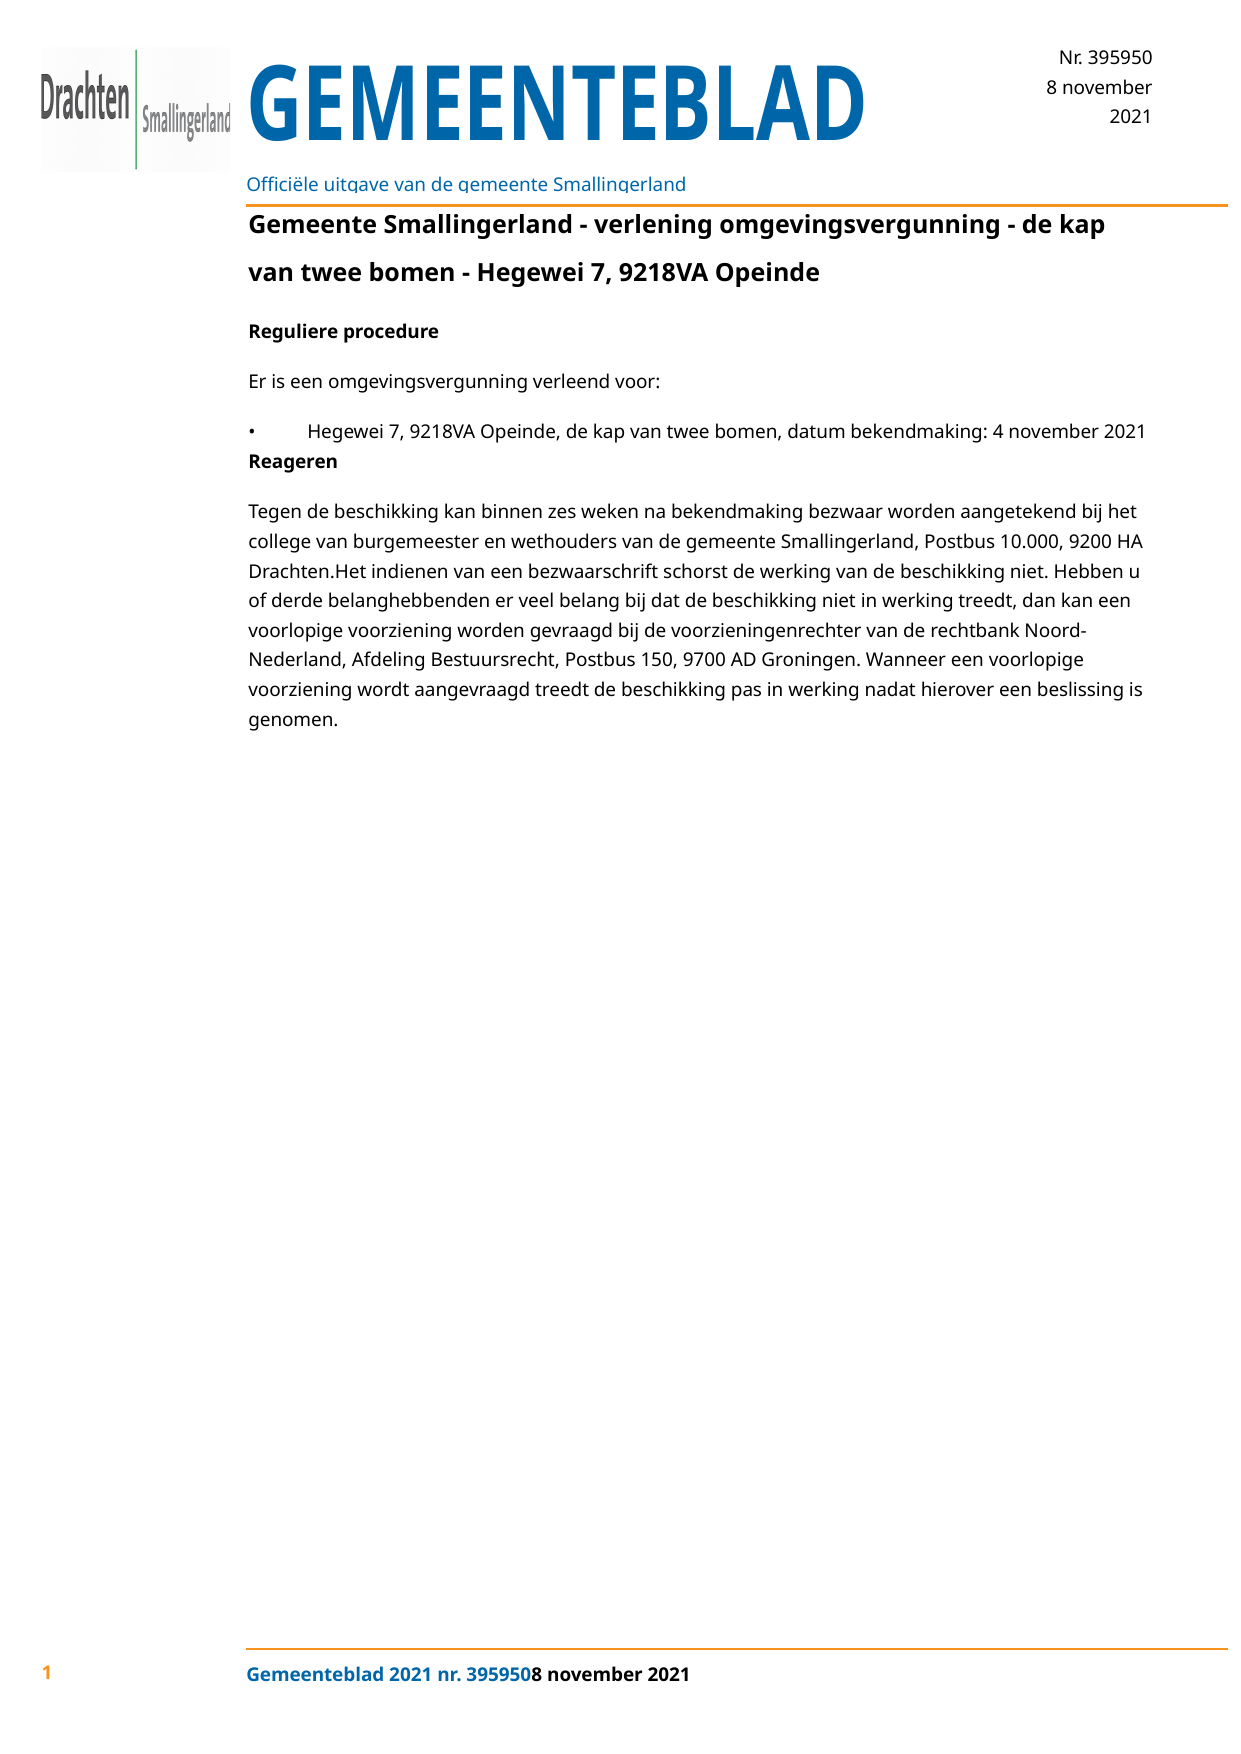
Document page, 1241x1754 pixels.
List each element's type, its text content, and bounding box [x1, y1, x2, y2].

text Er is een omgevingsvergunning verleend voor: [248, 368, 1152, 394]
text Tegen de beschikking kan binnen zes weken na bekendmaking bezwaar worden aangetekend bij het college van burgemeester en wethouders van de gemeente Smallingerland, Postbus 10.000, 9200 HA Drachten.Het indienen van een bezwaarschrift schorst de werking van de beschikking niet. Hebben u of derde belanghebbenden er veel belang bij dat de beschikking niet in werking treedt, dan kan een voorlopige voorziening worden gevraagd bij de voorzieningenrechter van de rechtbank Noord-Nederland, Afdeling Bestuursrecht, Postbus 150, 9700 AD Groningen. Wanneer een voorlopige voorziening wordt aangevraagd treedt de beschikking pas in werking nadat hierover een beslissing is genomen. [248, 499, 1152, 732]
picture [41, 47, 231, 172]
text Reageren [248, 448, 1152, 474]
text Gemeente Smallingerland - verlening omgevingsvergunning - de kap van twee bomen - Hegewei 7, 9218VA Opeinde [248, 207, 1152, 288]
list Hegewei 7, 9218VA Opeinde, de kap van twee bomen, datum bekendmaking: 4 november 2021 [248, 419, 1152, 444]
text Reguliere procedure [248, 318, 1152, 344]
